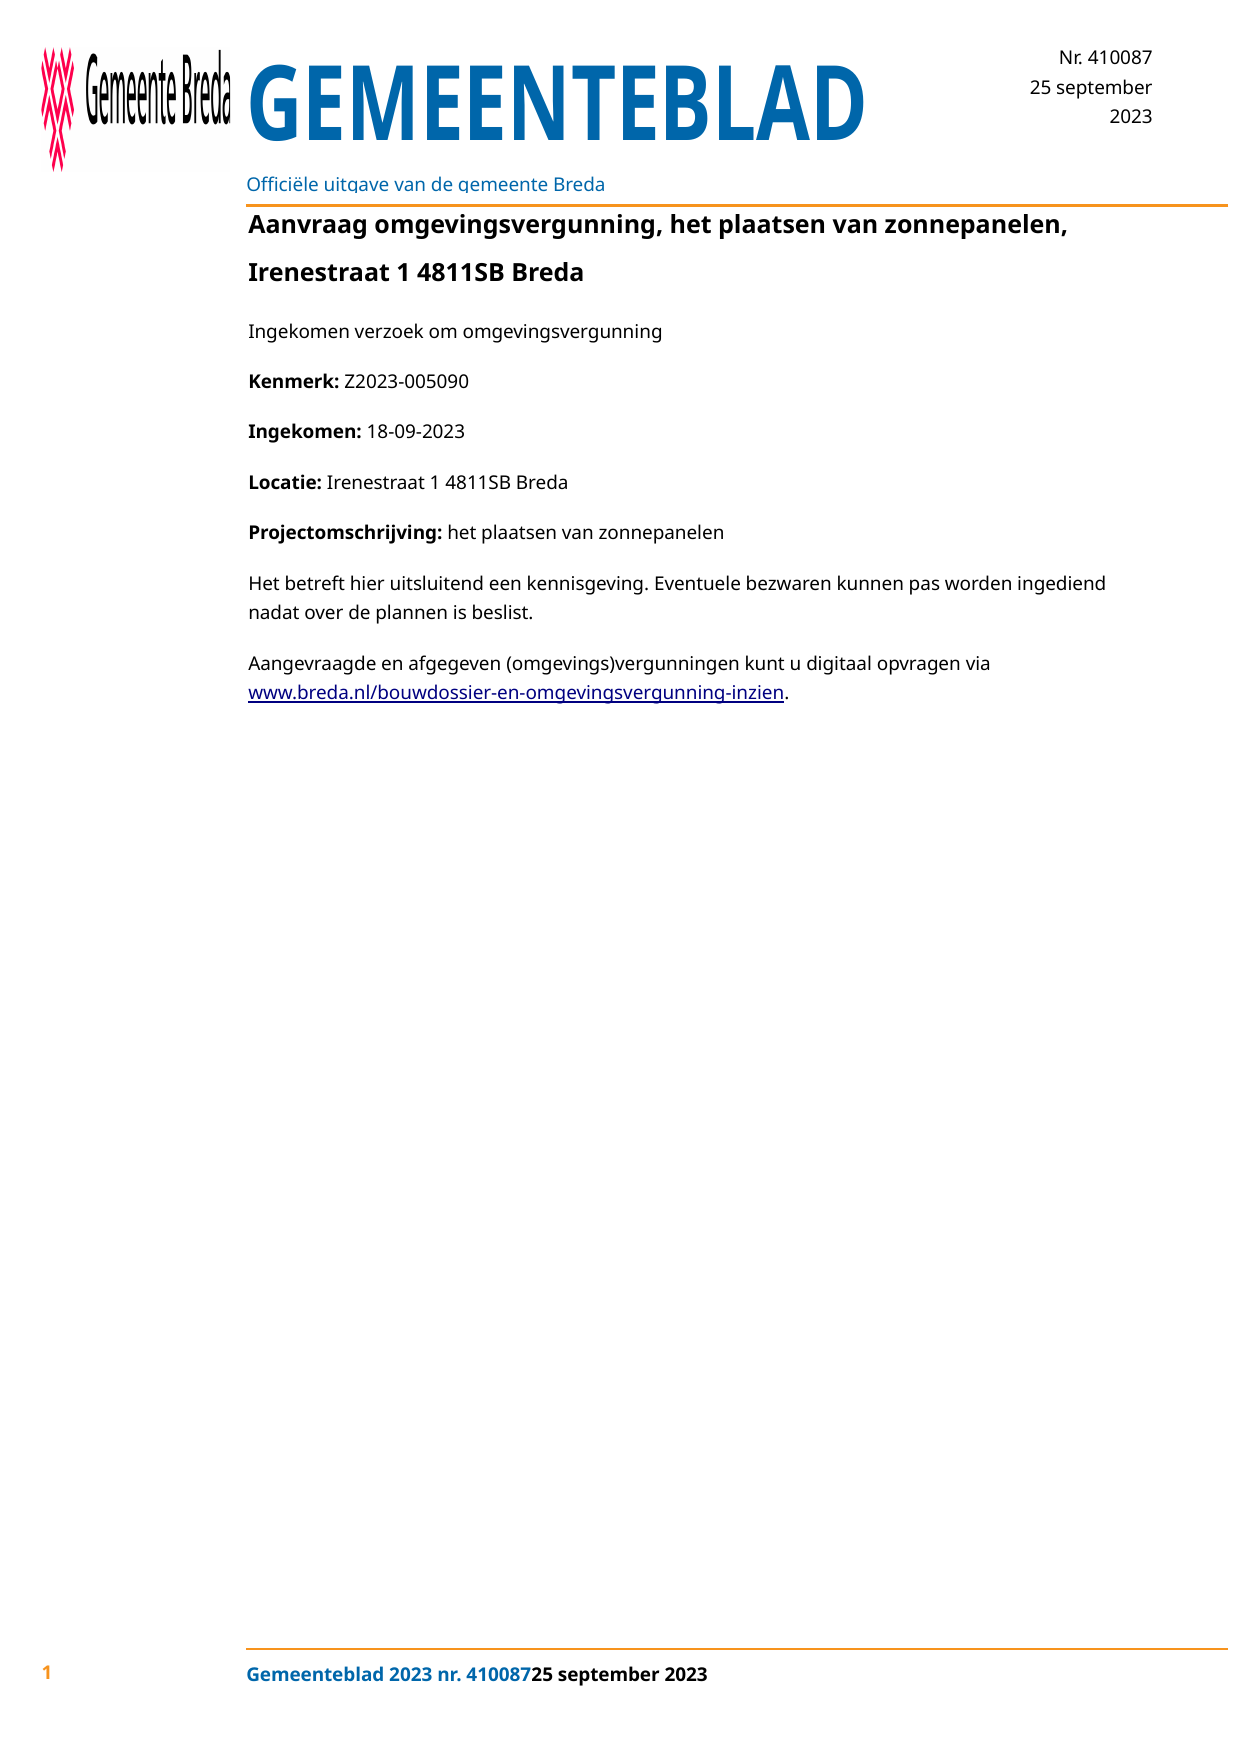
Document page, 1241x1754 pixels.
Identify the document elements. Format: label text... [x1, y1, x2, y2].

text Locatie: Irenestraat 1 4811SB Breda [248, 469, 1152, 495]
text Projectomschrijving: het plaatsen van zonnepanelen [248, 519, 1152, 545]
text Ingekomen verzoek om omgevingsvergunning [248, 318, 1152, 344]
text Aangevraagde en afgegeven (omgevings)vergunningen kunt u digitaal opvragen via www.breda.nl/bouwdossier-en-omgevingsvergunning-inzien. [248, 650, 1152, 705]
text Het betreft hier uitsluitend een kennisgeving. Eventuele bezwaren kunnen pas worden ingediend nadat over de plannen is beslist. [248, 570, 1152, 625]
text Kenmerk: Z2023-005090 [248, 368, 1152, 394]
picture [41, 47, 231, 172]
text Aanvraag omgevingsvergunning, het plaatsen van zonnepanelen, Irenestraat 1 4811SB Breda [248, 207, 1152, 288]
text Ingekomen: 18-09-2023 [248, 419, 1152, 444]
